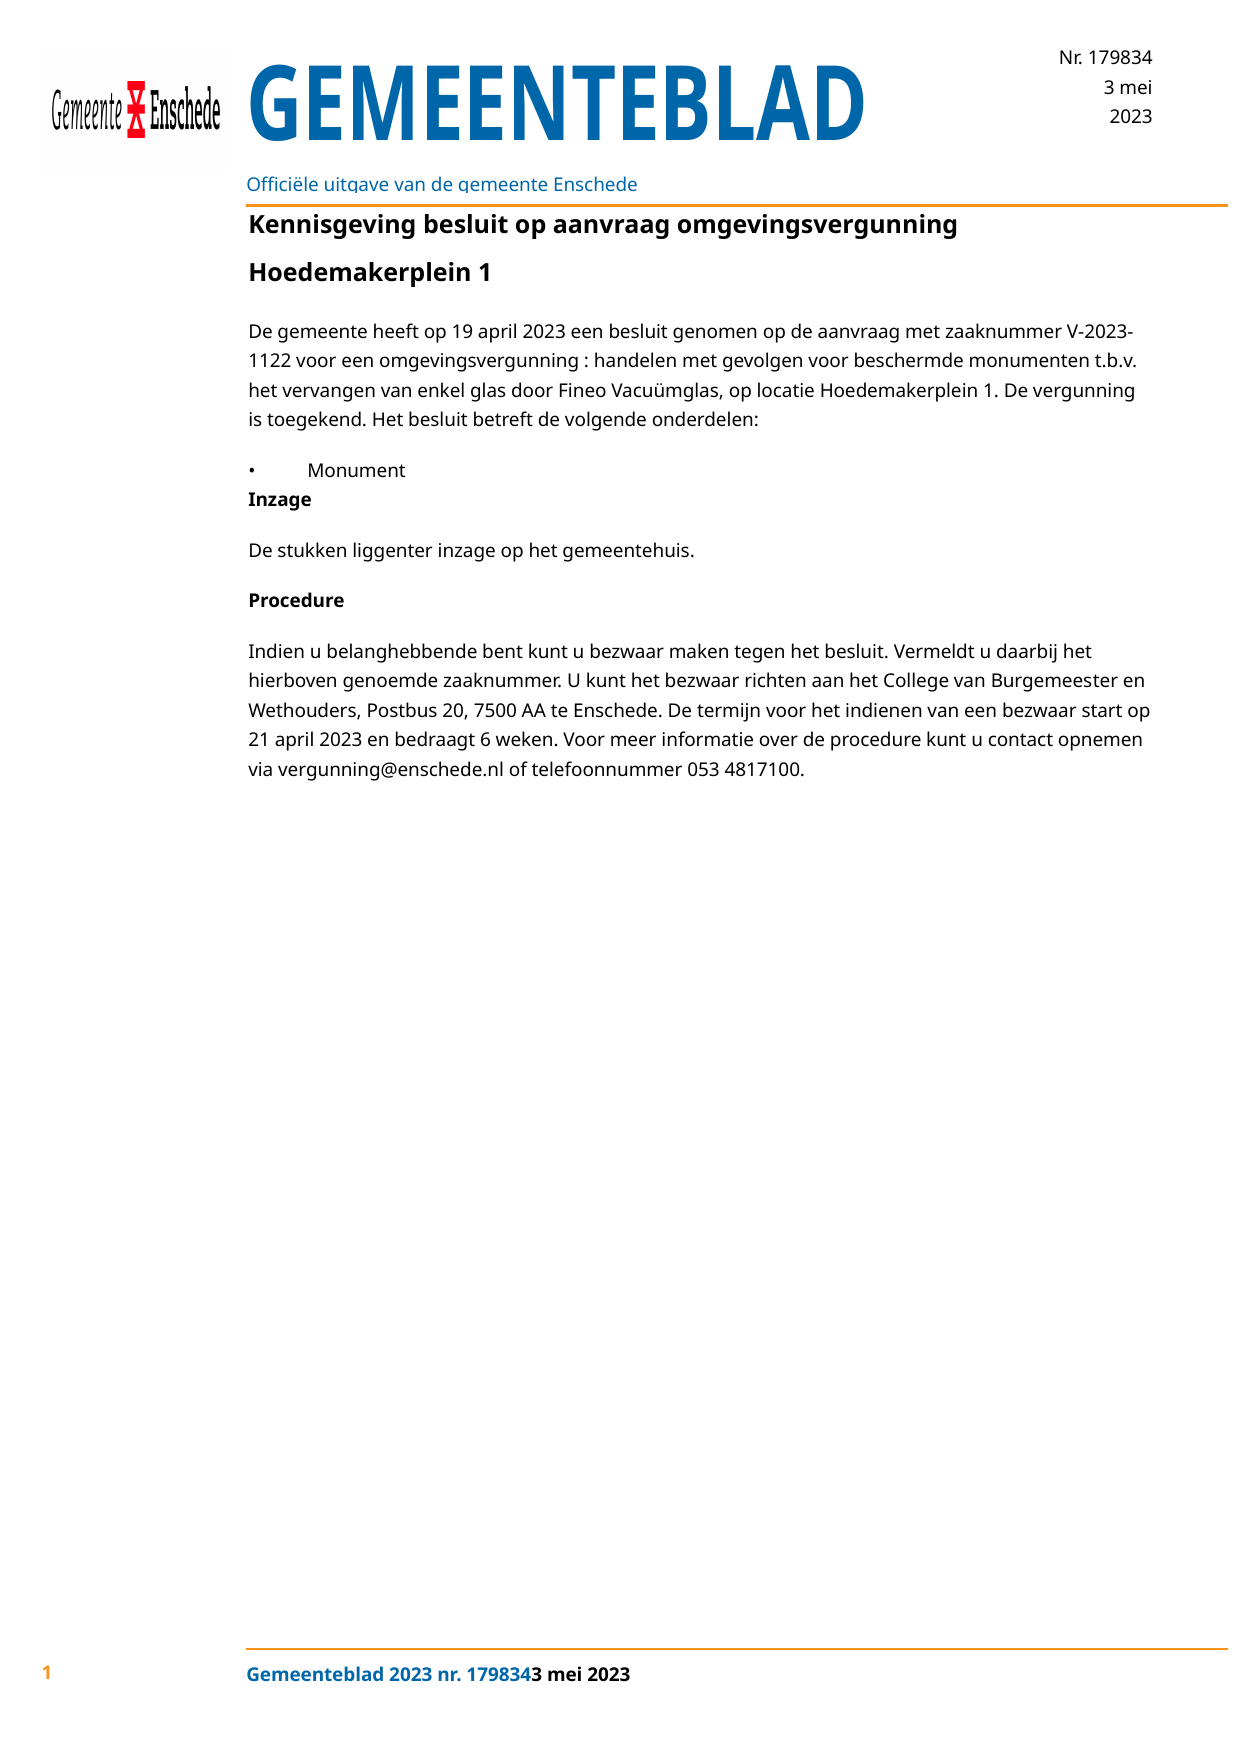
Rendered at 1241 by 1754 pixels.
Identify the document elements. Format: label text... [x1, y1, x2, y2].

text Procedure [248, 587, 1152, 613]
text De stukken liggenter inzage op het gemeentehuis. [248, 537, 1152, 563]
text Inzage [248, 487, 1152, 512]
text Indien u belanghebbende bent kunt u bezwaar maken tegen het besluit. Vermeldt u daarbij het hierboven genoemde zaaknummer. U kunt het bezwaar richten aan het College van Burgemees­ter en Wethouders, Postbus 20, 7500 AA te Enschede. De termijn voor het indienen van een bezwaar start op 21 april 2023 en bedraagt 6 weken. Voor meer informatie over de procedure kunt u contact opnemen via vergunning@enschede.nl of telefoonnummer 053 4817100. [248, 638, 1152, 782]
list Monument [248, 457, 1152, 483]
text De gemeente heeft op 19 april 2023 een besluit genomen op de aanvraag met zaaknummer V-2023-1122 voor een omgevingsvergunning : handelen met gevolgen voor beschermde monumenten t.b.v. het vervangen van enkel glas door Fineo Vacuümglas, op locatie Hoedemakerplein 1. De vergunning is toegekend. Het besluit betreft de volgende onderdelen: [248, 318, 1152, 432]
picture [41, 47, 231, 172]
text Kennisgeving besluit op aanvraag omgevingsvergunning Hoedemakerplein 1 [248, 207, 1152, 288]
